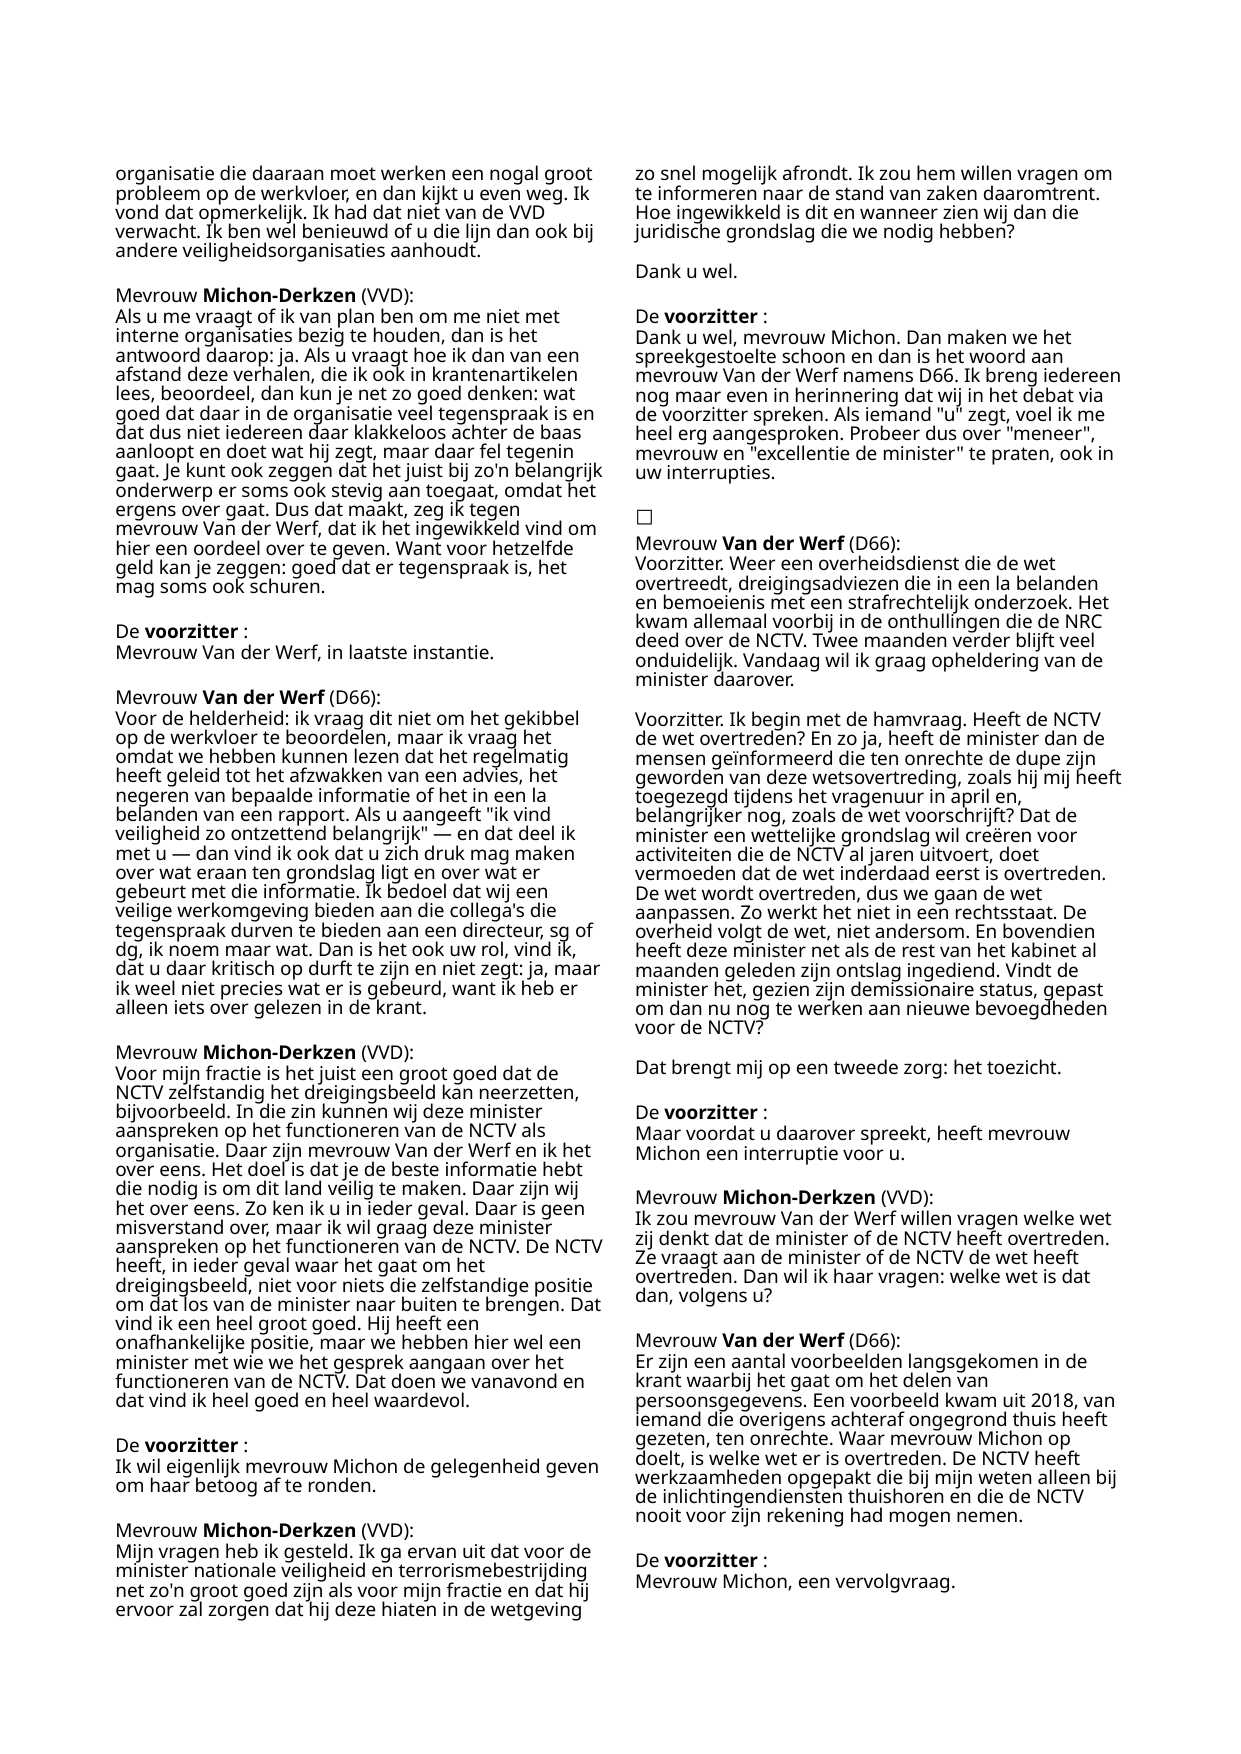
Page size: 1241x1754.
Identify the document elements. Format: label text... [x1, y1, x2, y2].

text Dank u wel, mevrouw Michon. Dan maken we het spreekgestoelte schoon en dan is het woord aan mevrouw Van der Werf namens D66. Ik breng iedereen nog maar even in herinnering dat wij in het debat via de voorzitter spreken. Als iemand "u" zegt, voel ik me heel erg aangesproken. Probeer dus over "meneer", mevrouw en "excellentie de minister" te praten, ook in uw interrupties. [635, 329, 1125, 483]
text Dat brengt mij op een tweede zorg: het toezicht. [635, 1059, 1125, 1079]
text Ik wil eigenlijk mevrouw Michon de gelegenheid geven om haar betoog af te ronden. [115, 1458, 605, 1497]
text Mevrouw Michon, een vervolgvraag. [635, 1573, 1125, 1592]
text De voorzitter : [115, 1432, 605, 1458]
text De voorzitter : [115, 618, 605, 644]
text Mevrouw Van der Werf, in laatste instantie. [115, 644, 605, 663]
text Ik zou mevrouw Van der Werf willen vragen welke wet zij denkt dat de minister of de NCTV heeft overtreden. Ze vraagt aan de minister of de NCTV de wet heeft overtreden. Dan wil ik haar vragen: welke wet is dat dan, volgens u? [635, 1210, 1125, 1307]
text De voorzitter : [635, 1099, 1125, 1125]
text Als u me vraagt of ik van plan ben om me niet met interne organisaties bezig te houden, dan is het antwoord daarop: ja. Als u vraagt hoe ik dan van een afstand deze verhalen, die ik ook in krantenartikelen lees, beoordeel, dan kun je net zo goed denken: wat goed dat daar in de organisatie veel tegenspraak is en dat dus niet iedereen daar klakkeloos achter de baas aanloopt en doet wat hij zegt, maar daar fel tegenin gaat. Je kunt ook zeggen dat het juist bij zo'n belangrijk onderwerp er soms ook stevig aan toegaat, omdat het ergens over gaat. Dus dat maakt, zeg ik tegen mevrouw Van der Werf, dat ik het ingewikkeld vind om hier een oordeel over te geven. Want voor hetzelfde geld kan je zeggen: goed dat er tegenspraak is, het mag soms ook schuren. [115, 308, 605, 597]
text De voorzitter : [635, 303, 1125, 329]
text Voorzitter. Ik begin met de hamvraag. Heeft de NCTV de wet overtreden? En zo ja, heeft de minister dan de mensen geïnformeerd die ten onrechte de dupe zijn geworden van deze wetsovertreding, zoals hij mij heeft toegezegd tijdens het vragenuur in april en, belangrijker nog, zoals de wet voorschrijft? Dat de minister een wettelijke grondslag wil creëren voor activiteiten die de NCTV al jaren uitvoert, doet vermoeden dat de wet inderdaad eerst is overtreden. De wet wordt overtreden, dus we gaan de wet aanpassen. Zo werkt het niet in een rechtsstaat. De overheid volgt de wet, niet andersom. En bovendien heeft deze minister net als de rest van het kabinet al maanden geleden zijn ontslag ingediend. Vindt de minister het, gezien zijn demissionaire status, gepast om dan nu nog te werken aan nieuwe bevoegdheden voor de NCTV? [635, 711, 1125, 1039]
text Mevrouw Michon-Derkzen (VVD): [635, 1184, 1125, 1210]
text zo snel mogelijk afrondt. Ik zou hem willen vragen om te informeren naar de stand van zaken daaromtrent. Hoe ingewikkeld is dit en wanneer zien wij dan die juridische grondslag die we nodig hebben? [635, 165, 1125, 242]
text Er zijn een aantal voorbeelden langsgekomen in de krant waarbij het gaat om het delen van persoonsgegevens. Een voorbeeld kwam uit 2018, van iemand die overigens achteraf ongegrond thuis heeft gezeten, ten onrechte. Waar mevrouw Michon op doelt, is welke wet er is overtreden. De NCTV heeft werkzaamheden opgepakt die bij mijn weten alleen bij de inlichtingendiensten thuishoren en die de NCTV nooit voor zijn rekening had mogen nemen. [635, 1353, 1125, 1527]
text Mevrouw Michon-Derkzen (VVD): [115, 282, 605, 308]
text Mevrouw Van der Werf (D66): [635, 1327, 1125, 1353]
text Mevrouw Michon-Derkzen (VVD): [115, 1517, 605, 1543]
text Voorzitter. Weer een overheidsdienst die de wet overtreedt, dreigingsadviezen die in een la belanden en bemoeienis met een strafrechtelijk onderzoek. Het kwam allemaal voorbij in de onthullingen die de NRC deed over de NCTV. Twee maanden verder blijft veel onduidelijk. Vandaag wil ik graag opheldering van de minister daarover. [635, 555, 1125, 690]
text De voorzitter : [635, 1547, 1125, 1573]
text Dank u wel. [635, 263, 1125, 282]
text Mevrouw Van der Werf (D66): [115, 684, 605, 710]
text Maar voordat u daarover spreekt, heeft mevrouw Michon een interruptie voor u. [635, 1125, 1125, 1164]
text Mevrouw Van der Werf (D66): [635, 530, 1125, 555]
text Mevrouw Michon-Derkzen (VVD): [115, 1039, 605, 1064]
text Mijn vragen heb ik gesteld. Ik ga ervan uit dat voor de minister nationale veiligheid en terrorismebestrijding net zo'n groot goed zijn als voor mijn fractie en dat hij ervoor zal zorgen dat hij deze hiaten in de wetgeving [115, 1543, 605, 1620]
text Voor de helderheid: ik vraag dit niet om het gekibbel op de werkvloer te beoordelen, maar ik vraag het omdat we hebben kunnen lezen dat het regelmatig heeft geleid tot het afzwakken van een advies, het negeren van bepaalde informatie of het in een la belanden van een rapport. Als u aangeeft "ik vind veiligheid zo ontzettend belangrijk" — en dat deel ik met u — dan vind ik ook dat u zich druk mag maken over wat eraan ten grondslag ligt en over wat er gebeurt met die informatie. Ik bedoel dat wij een veilige werkomgeving bieden aan die collega's die tegenspraak durven te bieden aan een directeur, sg of dg, ik noem maar wat. Dan is het ook uw rol, vind ik, dat u daar kritisch op durft te zijn en niet zegt: ja, maar ik weel niet precies wat er is gebeurd, want ik heb er alleen iets over gelezen in de krant. [115, 710, 605, 1018]
text ⬜ [635, 504, 1125, 530]
text organisatie die daaraan moet werken een nogal groot probleem op de werkvloer, en dan kijkt u even weg. Ik vond dat opmerkelijk. Ik had dat niet van de VVD verwacht. Ik ben wel benieuwd of u die lijn dan ook bij andere veiligheidsorganisaties aanhoudt. [115, 165, 605, 262]
text Voor mijn fractie is het juist een groot goed dat de NCTV zelfstandig het dreigingsbeeld kan neerzetten, bijvoorbeeld. In die zin kunnen wij deze minister aanspreken op het functioneren van de NCTV als organisatie. Daar zijn mevrouw Van der Werf en ik het over eens. Het doel is dat je de beste informatie hebt die nodig is om dit land veilig te maken. Daar zijn wij het over eens. Zo ken ik u in ieder geval. Daar is geen misverstand over, maar ik wil graag deze minister aanspreken op het functioneren van de NCTV. De NCTV heeft, in ieder geval waar het gaat om het dreigingsbeeld, niet voor niets die zelfstandige positie om dat los van de minister naar buiten te brengen. Dat vind ik een heel groot goed. Hij heeft een onafhankelijke positie, maar we hebben hier wel een minister met wie we het gesprek aangaan over het functioneren van de NCTV. Dat doen we vanavond en dat vind ik heel goed en heel waardevol. [115, 1064, 605, 1411]
